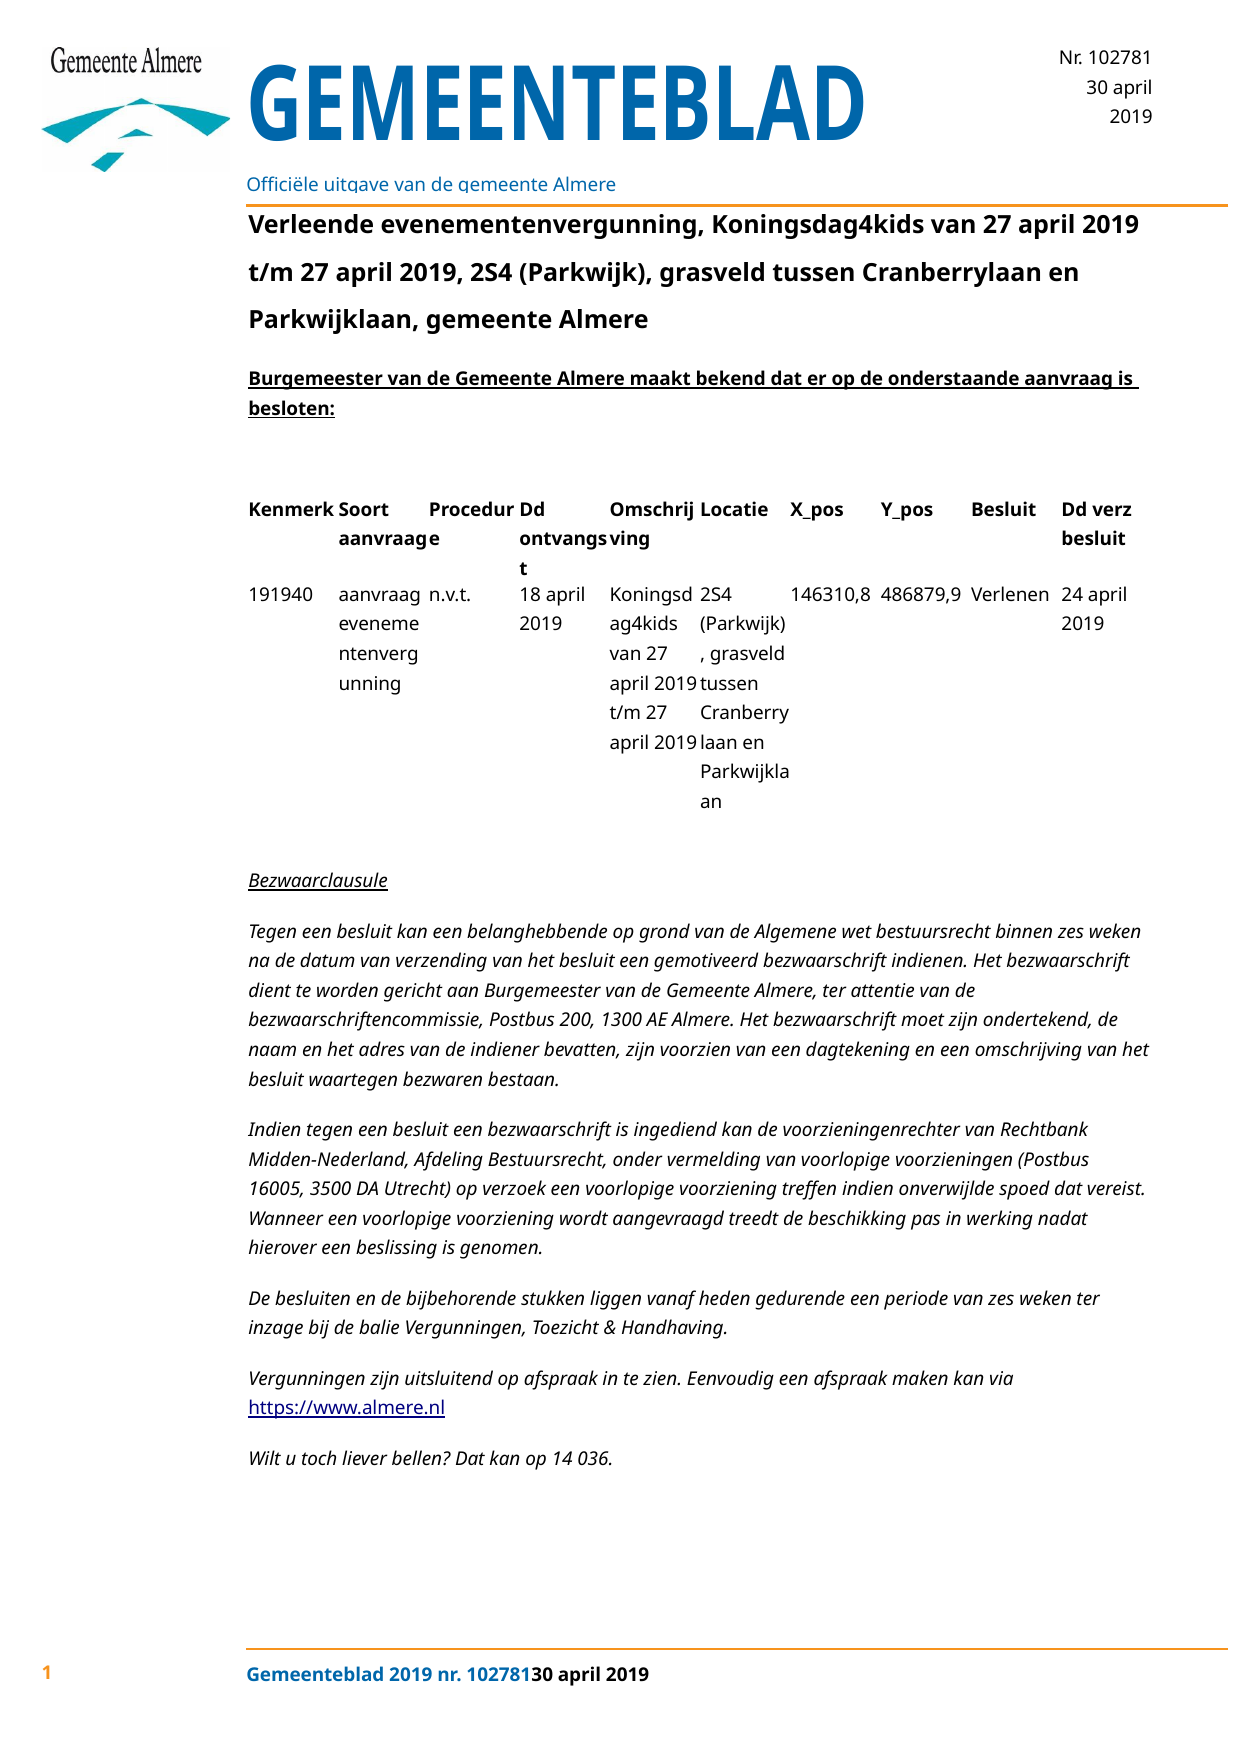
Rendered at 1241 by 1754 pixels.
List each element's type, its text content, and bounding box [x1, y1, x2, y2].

table_cell 486879,9 [881, 581, 971, 814]
table_header Omschrijving [609, 496, 700, 581]
text Indien tegen een besluit een bezwaarschrift is ingediend kan de voorzieningenrechter van Rechtbank Midden-Nederland, Afdeling Bestuursrecht, onder vermelding van voorlopige voorzieningen (Postbus 16005, 3500 DA Utrecht) op verzoek een voorlopige voorziening treffen indien onverwijlde spoed dat vereist. Wanneer een voorlopige voorziening wordt aangevraagd treedt de beschikking pas in werking nadat hierover een beslissing is genomen. [248, 1116, 1152, 1260]
table_cell Verlenen [971, 581, 1061, 814]
text Burgemeester van de Gemeente Almere maakt bekend dat er op de onderstaande aanvraag is besloten: [248, 366, 1152, 421]
table_header Locatie [700, 496, 790, 581]
text Vergunningen zijn uitsluitend op afspraak in te zien. Eenvoudig een afspraak maken kan via https://www.almere.nl [248, 1365, 1152, 1420]
text De besluiten en de bijbehorende stukken liggen vanaf heden gedurende een periode van zes weken ter inzage bij de balie Vergunningen, Toezicht & Handhaving. [248, 1285, 1152, 1340]
table_cell 146310,8 [790, 581, 881, 814]
table_cell aanvraag evenementenvergunning [338, 581, 429, 814]
table_header Procedure [429, 496, 519, 581]
table_cell 191940 [248, 581, 338, 814]
table_header Soort aanvraag [338, 496, 429, 581]
table_cell 2S4 (Parkwijk) , grasveld tussen Cranberrylaan en Parkwijklaan [700, 581, 790, 814]
table_header X_pos [790, 496, 881, 581]
text Verleende evenementenvergunning, Koningsdag4kids van 27 april 2019 t/m 27 april 2019, 2S4 (Parkwijk), grasveld tussen Cranberrylaan en Parkwijklaan, gemeente Almere [248, 207, 1152, 336]
table_cell n.v.t. [429, 581, 519, 814]
text Wilt u toch liever bellen? Dat kan op 14 036. [248, 1445, 1152, 1471]
table_header Y_pos [881, 496, 971, 581]
text Tegen een besluit kan een belanghebbende op grond van de Algemene wet bestuursrecht binnen zes weken na de datum van verzending van het besluit een gemotiveerd bezwaarschrift indienen. Het bezwaarschrift dient te worden gericht aan Burgemeester van de Gemeente Almere, ter attentie van de bezwaarschriftencommissie, Postbus 200, 1300 AE Almere. Het bezwaarschrift moet zijn ondertekend, de naam en het adres van de indiener bevatten, zijn voorzien van een dagtekening en een omschrijving van het besluit waartegen bezwaren bestaan. [248, 918, 1152, 1091]
table_cell 24 april 2019 [1061, 581, 1152, 814]
table_header Kenmerk [248, 496, 338, 581]
text Bezwaarclausule [248, 867, 1152, 893]
table_cell Koningsdag4kids van 27 april 2019 t/m 27 april 2019 [609, 581, 700, 814]
table_header Dd verz besluit [1061, 496, 1152, 581]
table_cell 18 april 2019 [519, 581, 609, 814]
table_header Besluit [971, 496, 1061, 581]
table_header Dd ontvangst [519, 496, 609, 581]
picture [41, 47, 231, 172]
